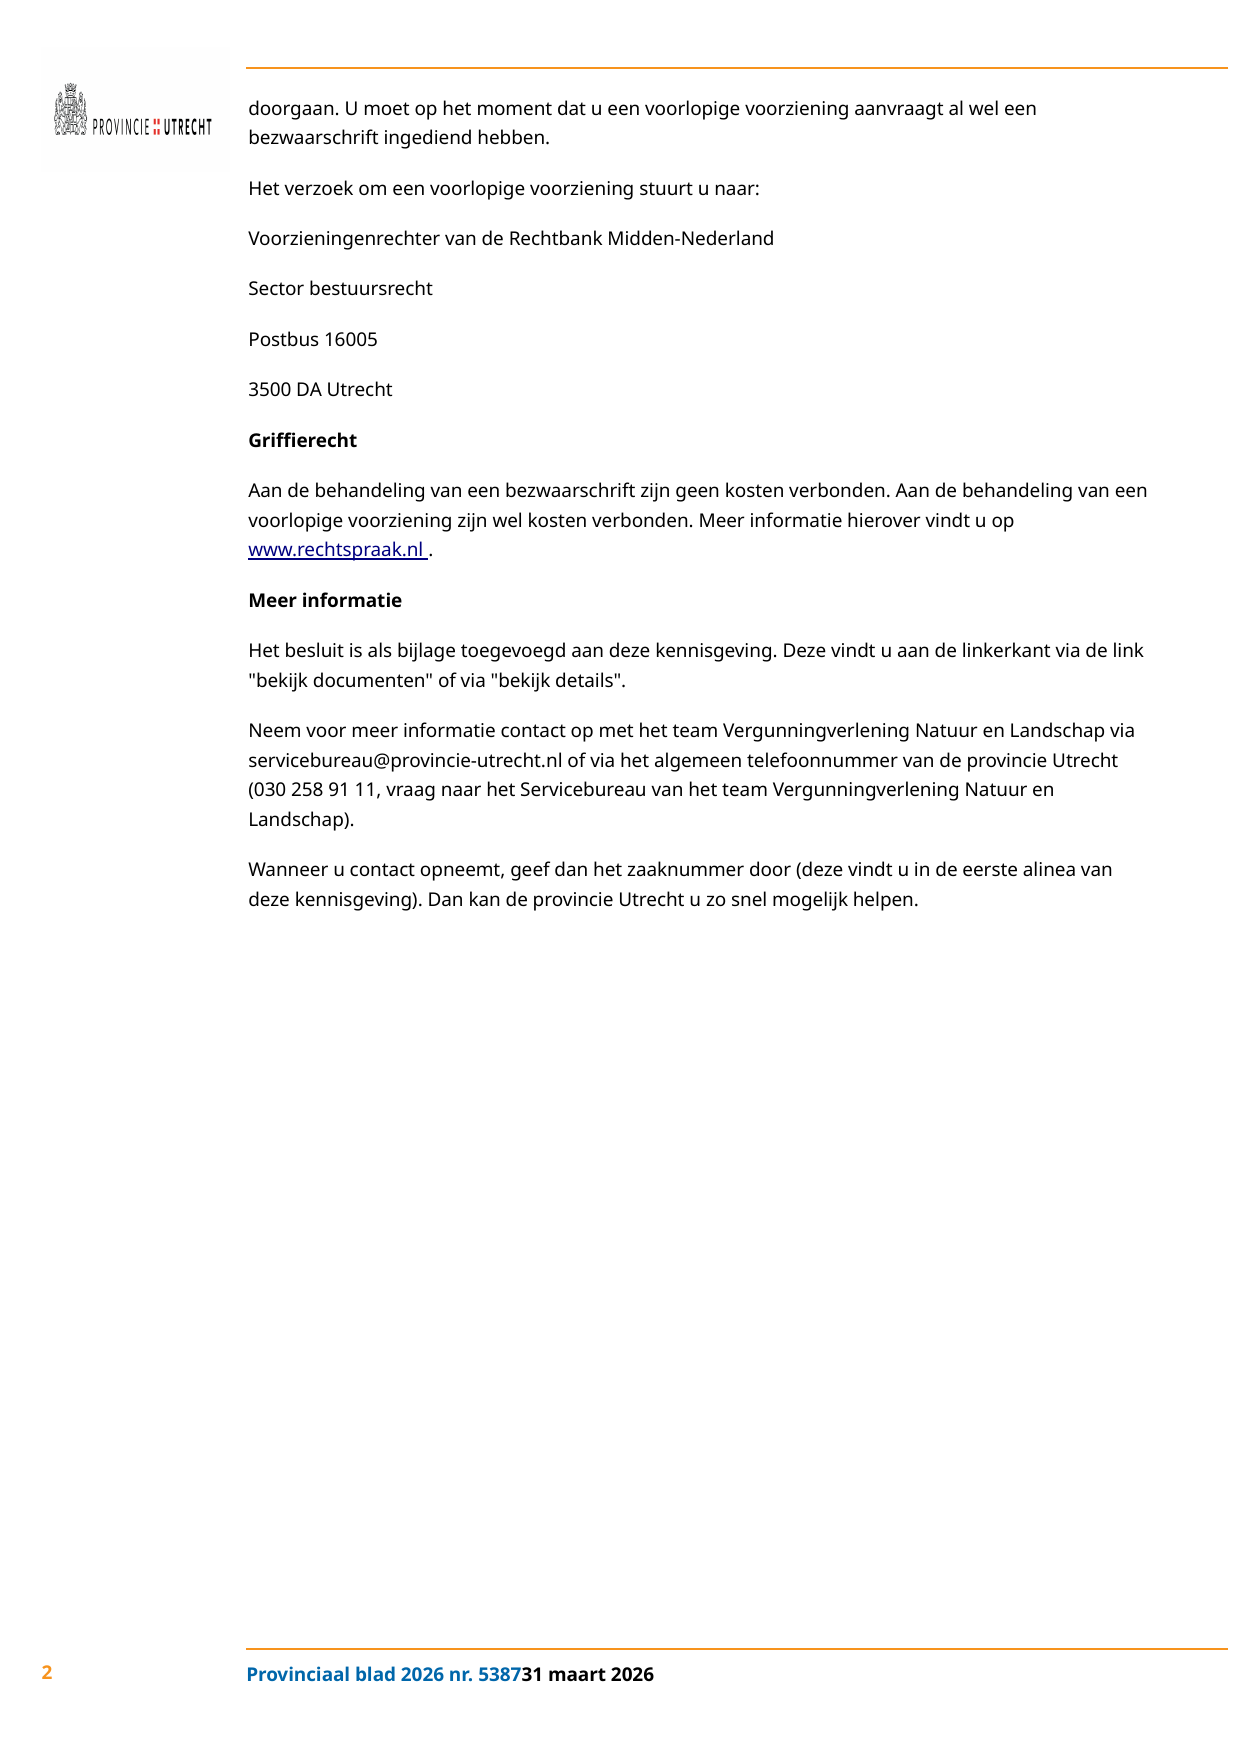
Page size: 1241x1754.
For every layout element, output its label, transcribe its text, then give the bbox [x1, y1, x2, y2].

text 3500 DA Utrecht [248, 376, 1152, 402]
text Neem voor meer informatie contact op met het team Vergunningverlening Natuur en Landschap via servicebureau@provincie-utrecht.nl of via het algemeen telefoonnummer van de provincie Utrecht (030 258 91 11, vraag naar het Servicebureau van het team Vergunningverlening Natuur en Landschap). [248, 717, 1152, 832]
text Wanneer u contact opneemt, geef dan het zaaknummer door (deze vindt u in de eerste alinea van deze kennisgeving). Dan kan de provincie Utrecht u zo snel mogelijk helpen. [248, 856, 1152, 912]
text Griffierecht [248, 427, 1152, 453]
text Postbus 16005 [248, 326, 1152, 352]
text Voorzieningenrechter van de Rechtbank Midden-Nederland [248, 225, 1152, 251]
text Aan de behandeling van een bezwaarschrift zijn geen kosten verbonden. Aan de behandeling van een voorlopige voorziening zijn wel kosten verbonden. Meer informatie hierover vindt u op www.rechtspraak.nl . [248, 477, 1152, 562]
text Het verzoek om een voorlopige voorziening stuurt u naar: [248, 175, 1152, 201]
picture [41, 47, 231, 172]
text Sector bestuursrecht [248, 276, 1152, 301]
text doorgaan. U moet op het moment dat u een voorlopige voorziening aanvraagt al wel een bezwaarschrift ingediend hebben. [248, 95, 1152, 150]
text Meer informatie [248, 587, 1152, 613]
text Het besluit is als bijlage toegevoegd aan deze kennisgeving. Deze vindt u aan de linkerkant via de link "bekijk documenten" of via "bekijk details". [248, 637, 1152, 693]
